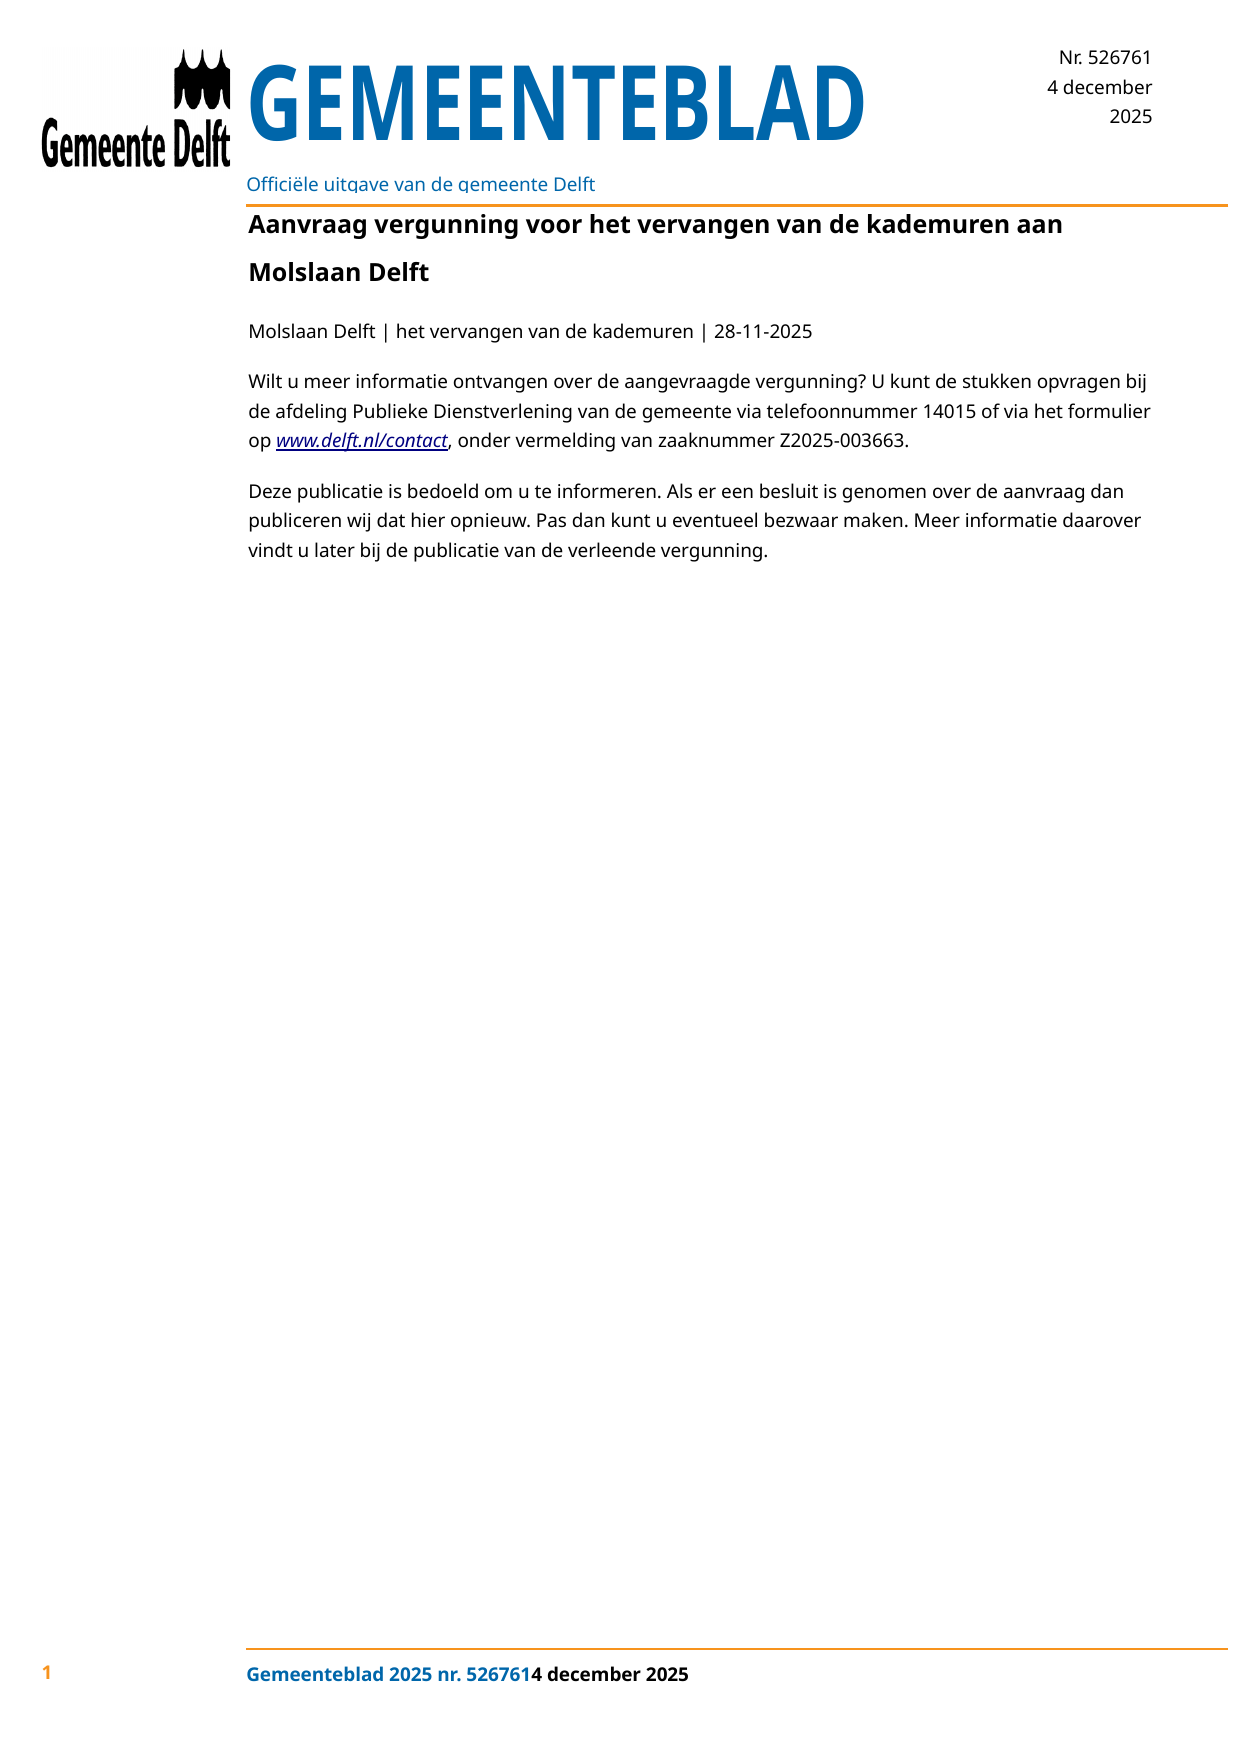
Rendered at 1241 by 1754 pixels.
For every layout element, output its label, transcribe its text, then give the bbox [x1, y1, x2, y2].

text Wilt u meer informatie ontvangen over de aangevraagde vergunning? U kunt de stukken opvragen bij de afdeling Publieke Dienstverlening van de gemeente via telefoonnummer 14015 of via het formulier op www.delft.nl/contact, onder vermelding van zaaknummer Z2025-003663. [248, 368, 1152, 453]
text Molslaan Delft | het vervangen van de kademuren | 28-11-2025 [248, 318, 1152, 344]
text Aanvraag vergunning voor het vervangen van de kademuren aan Molslaan Delft [248, 207, 1152, 288]
picture [41, 47, 231, 172]
text Deze publicatie is bedoeld om u te informeren. Als er een besluit is genomen over de aanvraag dan publiceren wij dat hier opnieuw. Pas dan kunt u eventueel bezwaar maken. Meer informatie daarover vindt u later bij de publicatie van de verleende vergunning. [248, 478, 1152, 563]
